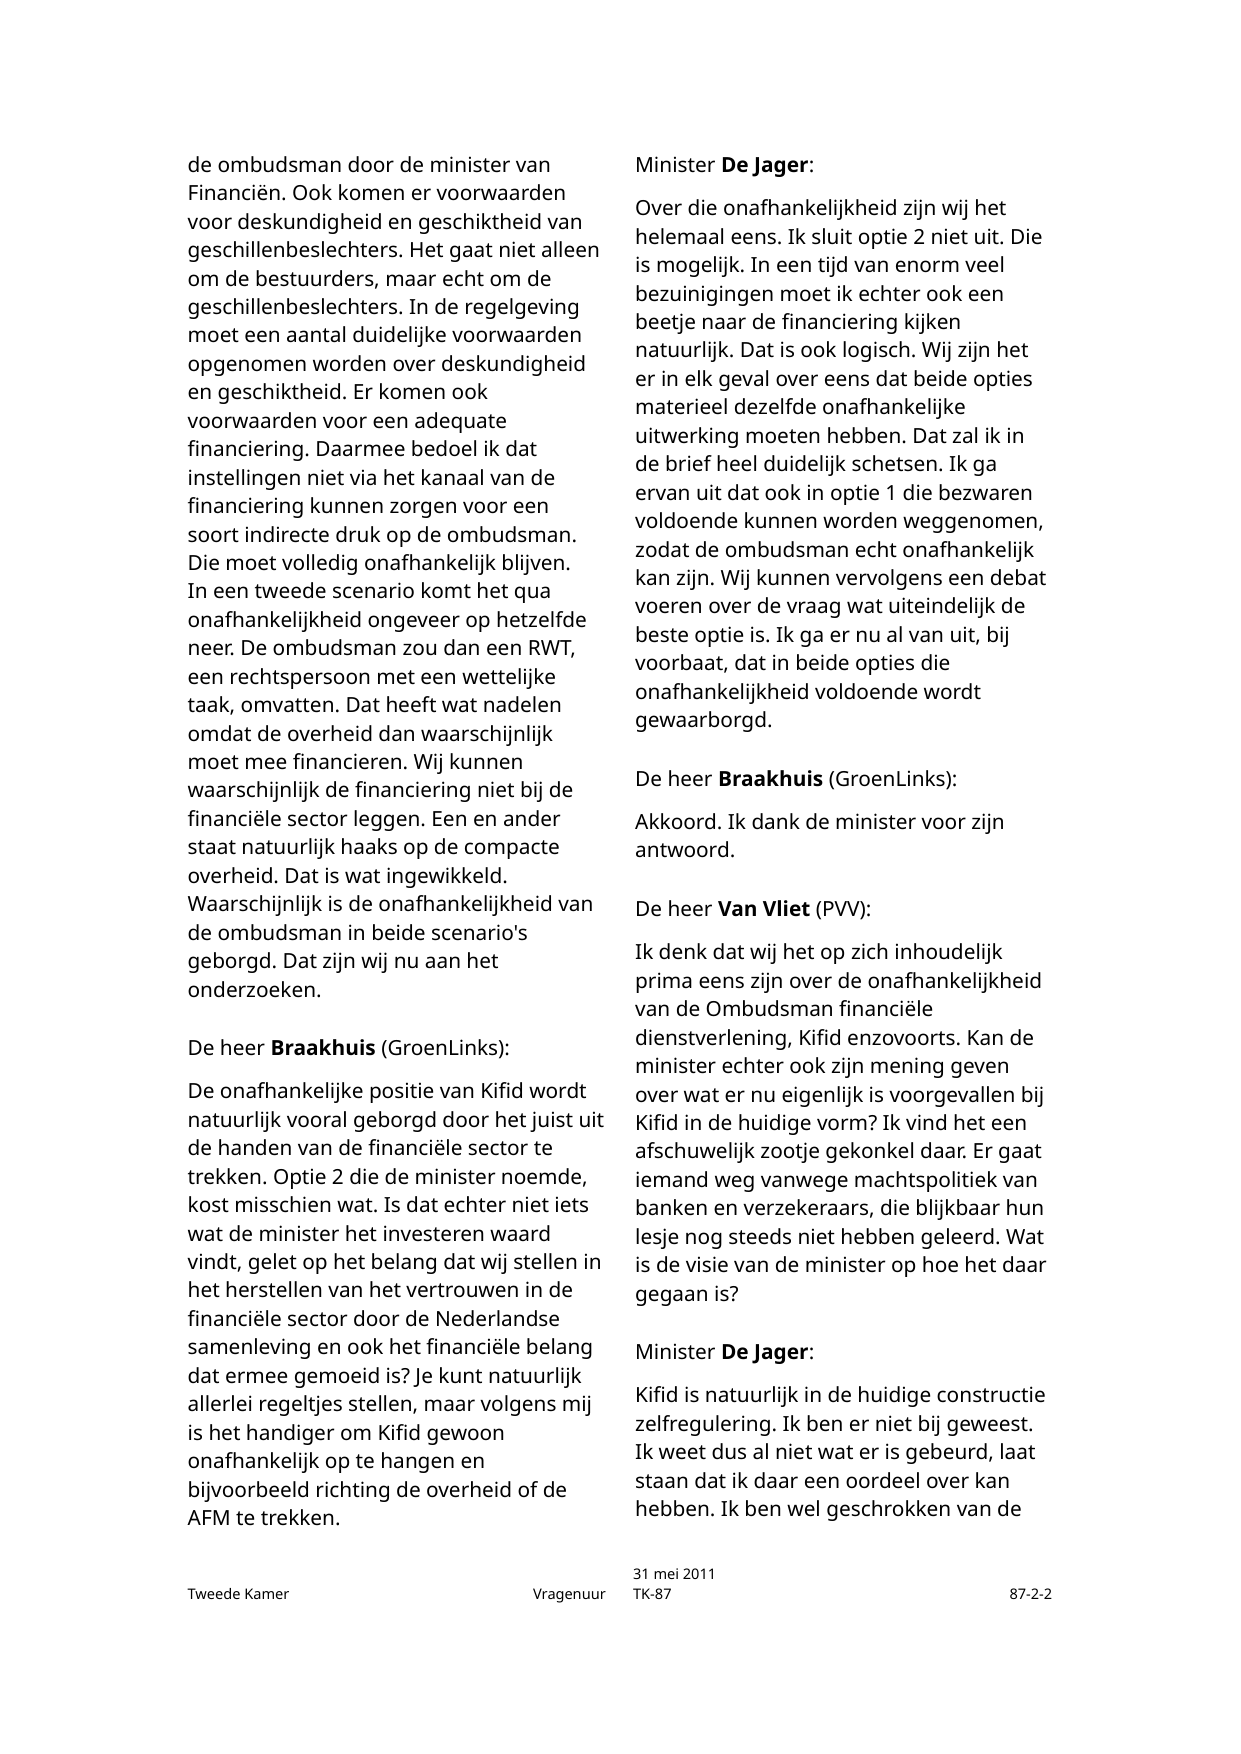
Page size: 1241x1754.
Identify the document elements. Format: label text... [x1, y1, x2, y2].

text Minister De Jager: [635, 1337, 1053, 1366]
text De heer Braakhuis (GroenLinks): [635, 764, 1053, 792]
text Over die onafhankelijkheid zijn wij het helemaal eens. Ik sluit optie 2 niet uit. Die is mogelijk. In een tijd van enorm veel bezuinigingen moet ik echter ook een beetje naar de financiering kijken natuurlijk. Dat is ook logisch. Wij zijn het er in elk geval over eens dat beide opties materieel dezelfde onafhankelijke uitwerking moeten hebben. Dat zal ik in de brief heel duidelijk schetsen. Ik ga ervan uit dat ook in optie 1 die bezwaren voldoende kunnen worden weggenomen, zodat de ombudsman echt onafhankelijk kan zijn. Wij kunnen vervolgens een debat voeren over de vraag wat uiteindelijk de beste optie is. Ik ga er nu al van uit, bij voorbaat, dat in beide opties die onafhankelijkheid voldoende wordt gewaarborgd. [635, 193, 1053, 734]
text de ombudsman door de minister van Financiën. Ook komen er voorwaarden voor deskundigheid en geschiktheid van geschillenbeslechters. Het gaat niet alleen om de bestuurders, maar echt om de geschillenbeslechters. In de regelgeving moet een aantal duidelijke voorwaarden opgenomen worden over deskundigheid en geschiktheid. Er komen ook voorwaarden voor een adequate financiering. Daarmee bedoel ik dat instellingen niet via het kanaal van de financiering kunnen zorgen voor een soort indirecte druk op de ombudsman. Die moet volledig onafhankelijk blijven. [187, 150, 605, 577]
text Ik denk dat wij het op zich inhoudelijk prima eens zijn over de onafhankelijkheid van de Ombudsman financiële dienstverlening, Kifid enzovoorts. Kan de minister echter ook zijn mening geven over wat er nu eigenlijk is voorgevallen bij Kifid in de huidige vorm? Ik vind het een afschuwelijk zootje gekonkel daar. Er gaat iemand weg vanwege machtspolitiek van banken en verzekeraars, die blijkbaar hun lesje nog steeds niet hebben geleerd. Wat is de visie van de minister op hoe het daar gegaan is? [635, 937, 1053, 1307]
text Minister De Jager: [635, 150, 1053, 178]
text De onafhankelijke positie van Kifid wordt natuurlijk vooral geborgd door het juist uit de handen van de financiële sector te trekken. Optie 2 die de minister noemde, kost misschien wat. Is dat echter niet iets wat de minister het investeren waard vindt, gelet op het belang dat wij stellen in het herstellen van het vertrouwen in de financiële sector door de Nederlandse samenleving en ook het financiële belang dat ermee gemoeid is? Je kunt natuurlijk allerlei regeltjes stellen, maar volgens mij is het handiger om Kifid gewoon onafhankelijk op te hangen en bijvoorbeeld richting de overheid of de AFM te trekken. [187, 1077, 605, 1532]
text In een tweede scenario komt het qua onafhankelijkheid ongeveer op hetzelfde neer. De ombudsman zou dan een RWT, een rechtspersoon met een wettelijke taak, omvatten. Dat heeft wat nadelen omdat de overheid dan waarschijnlijk moet mee financieren. Wij kunnen waarschijnlijk de financiering niet bij de financiële sector leggen. Een en ander staat natuurlijk haaks op de compacte overheid. Dat is wat ingewikkeld. Waarschijnlijk is de onafhankelijkheid van de ombudsman in beide scenario's geborgd. Dat zijn wij nu aan het onderzoeken. [187, 577, 605, 1003]
text Akkoord. Ik dank de minister voor zijn antwoord. [635, 807, 1053, 864]
text De heer Van Vliet (PVV): [635, 894, 1053, 922]
text De heer Braakhuis (GroenLinks): [187, 1033, 605, 1062]
text Kifid is natuurlijk in de huidige constructie zelfregulering. Ik ben er niet bij geweest. Ik weet dus al niet wat er is gebeurd, laat staan dat ik daar een oordeel over kan hebben. Ik ben wel geschrokken van de [635, 1381, 1053, 1523]
